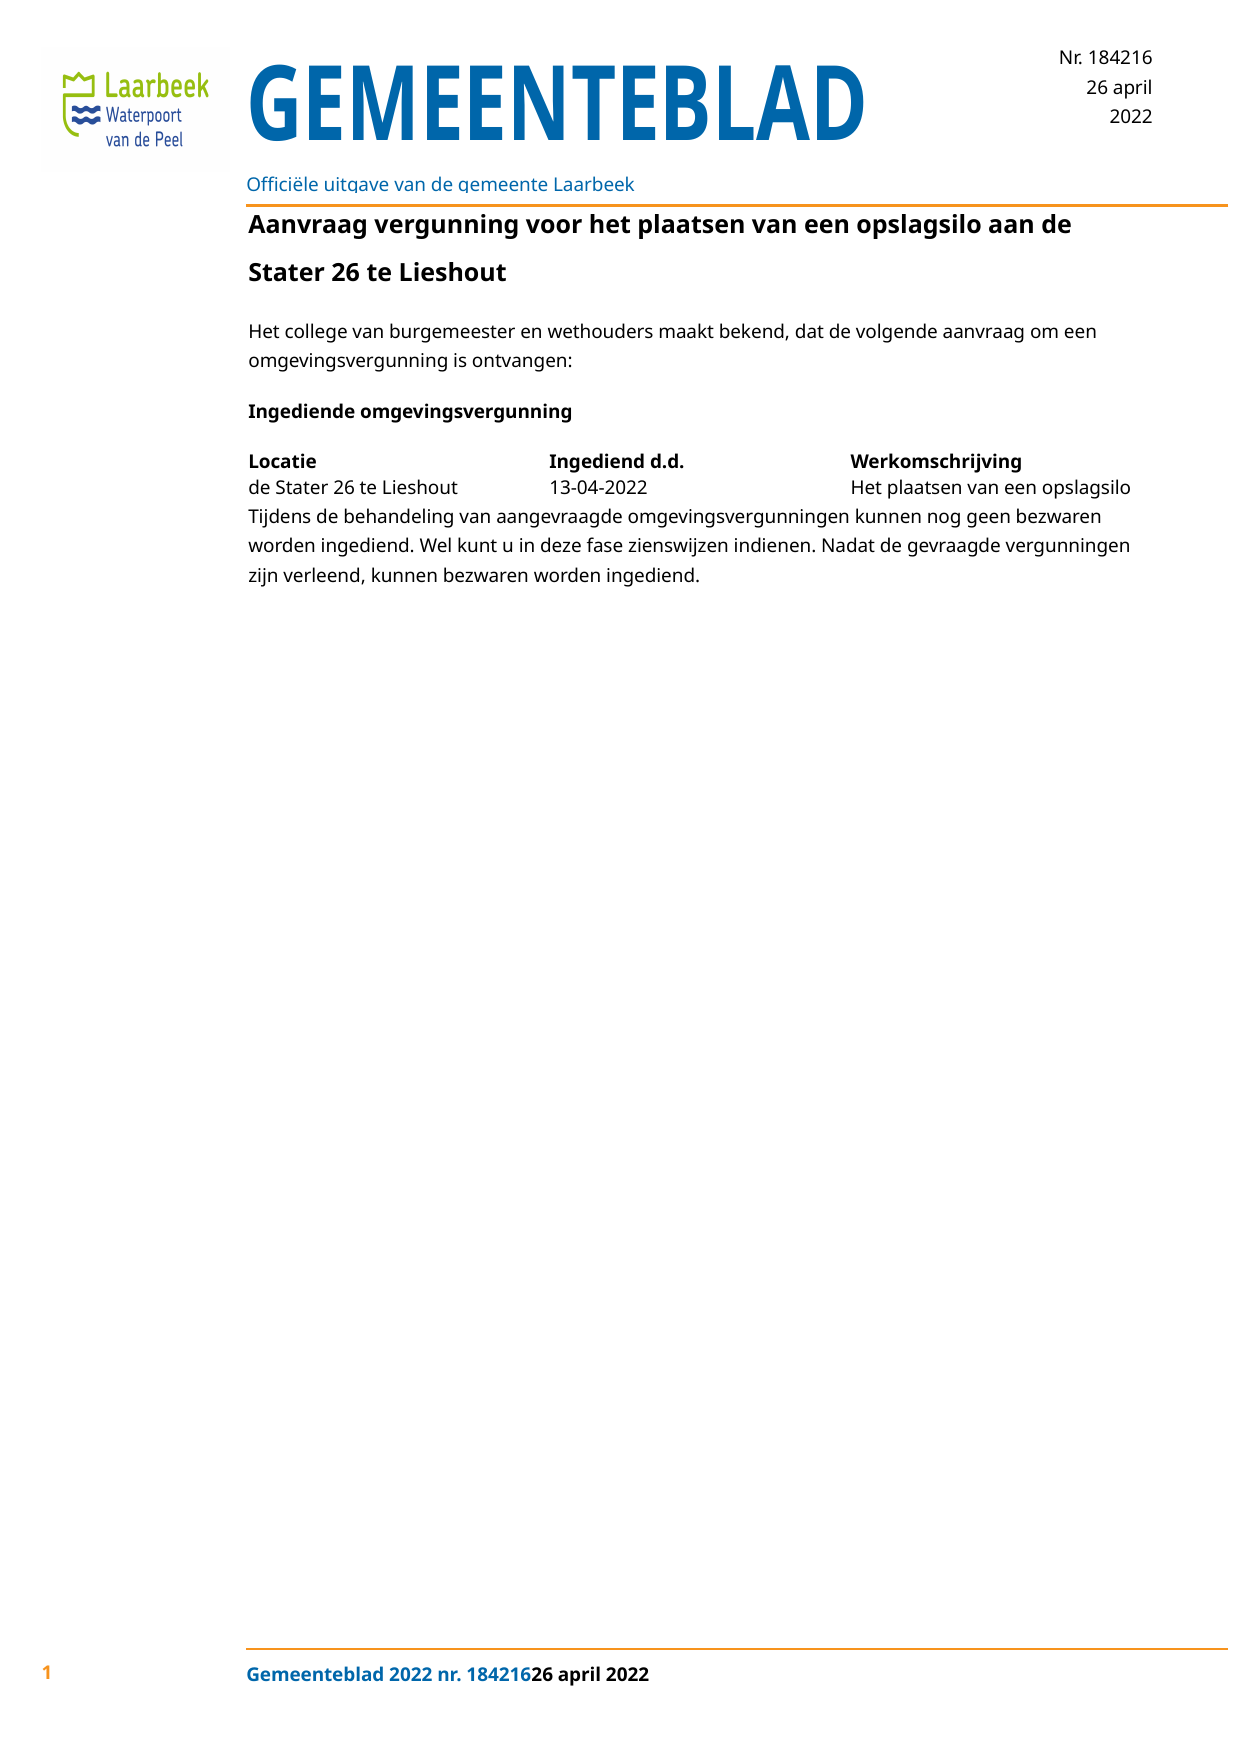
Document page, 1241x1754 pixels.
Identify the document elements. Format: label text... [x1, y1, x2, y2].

table_cell 13-04-2022 [549, 474, 850, 500]
table_cell Het plaatsen van een opslagsilo [850, 474, 1152, 500]
table_header Ingediend d.d. [549, 449, 850, 474]
text Tijdens de behandeling van aangevraagde omgevingsvergunningen kunnen nog geen bezwaren worden ingediend. Wel kunt u in deze fase zienswijzen indienen. Nadat de gevraagde vergunningen zijn verleend, kunnen bezwaren worden ingediend. [248, 503, 1152, 588]
text Het college van burgemeester en wethouders maakt bekend, dat de volgende aanvraag om een omgevingsvergunning is ontvangen: [248, 318, 1152, 373]
picture [41, 47, 231, 172]
table_cell de Stater 26 te Lieshout [248, 474, 549, 500]
table_header Werkomschrijving [850, 449, 1152, 474]
text Aanvraag vergunning voor het plaatsen van een opslagsilo aan de Stater 26 te Lieshout [248, 207, 1152, 288]
table_header Locatie [248, 449, 549, 474]
text Ingediende omgevingsvergunning [248, 398, 1152, 424]
